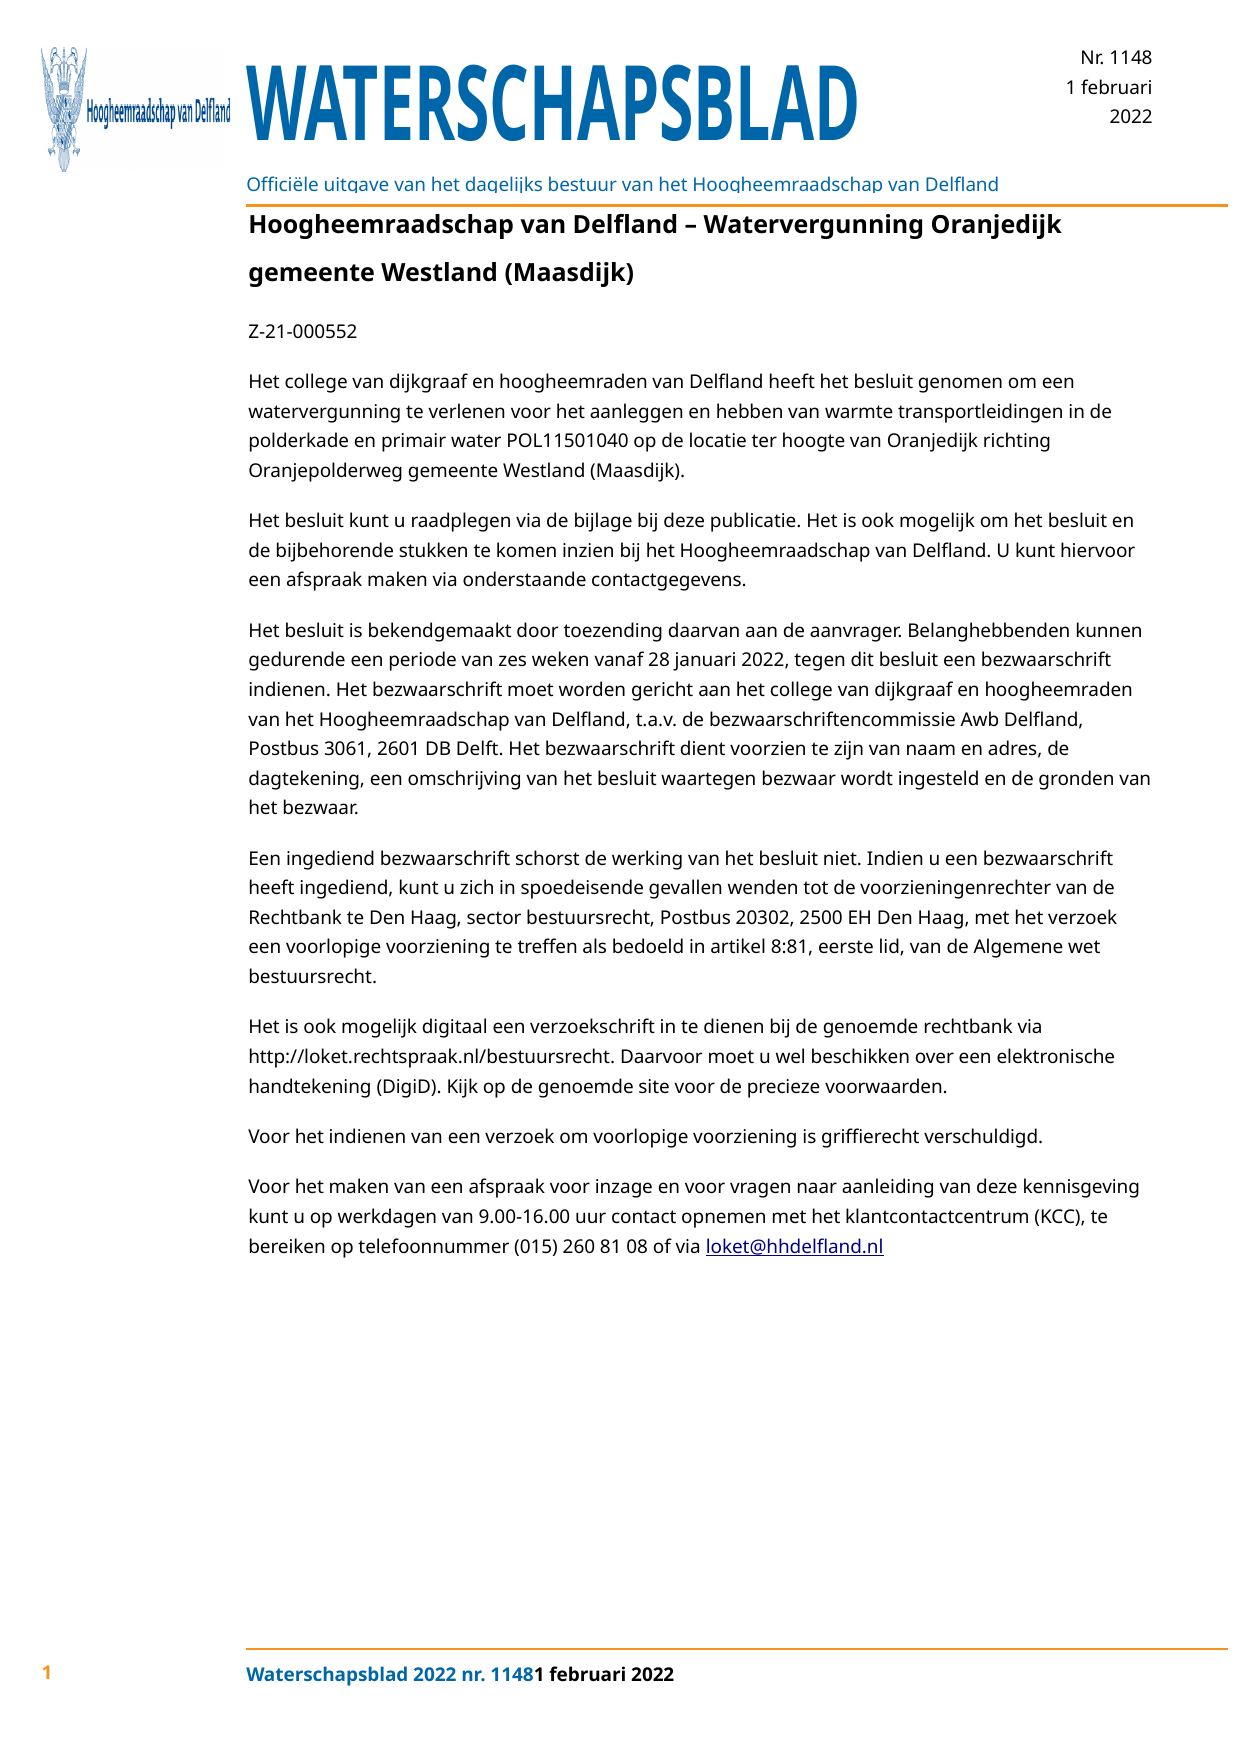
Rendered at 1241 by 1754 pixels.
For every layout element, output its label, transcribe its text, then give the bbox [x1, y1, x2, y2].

text Hoogheemraadschap van Delfland – Watervergunning Oranjedijk gemeente Westland (Maasdijk) [248, 207, 1152, 288]
text Een ingediend bezwaarschrift schorst de werking van het besluit niet. Indien u een bezwaarschrift heeft ingediend, kunt u zich in spoedeisende gevallen wenden tot de voorzieningenrechter van de Rechtbank te Den Haag, sector bestuursrecht, Postbus 20302, 2500 EH Den Haag, met het verzoek een voorlopige voorziening te treffen als bedoeld in artikel 8:81, eerste lid, van de Algemene wet bestuursrecht. [248, 845, 1152, 989]
text Voor het maken van een afspraak voor inzage en voor vragen naar aanleiding van deze kennisgeving kunt u op werkdagen van 9.00-16.00 uur contact opnemen met het klantcontactcentrum (KCC), te bereiken op telefoonnummer (015) 260 81 08 of via loket@hhdelfland.nl [248, 1174, 1152, 1259]
text Het college van dijkgraaf en hoogheemraden van Delfland heeft het besluit genomen om een watervergunning te verlenen voor het aanleggen en hebben van warmte transportleidingen in de polderkade en primair water POL11501040 op de locatie ter hoogte van Oranjedijk richting Oranjepolderweg gemeente Westland (Maasdijk). [248, 368, 1152, 483]
text Z-21-000552 [248, 318, 1152, 344]
text Voor het indienen van een verzoek om voorlopige voorziening is griffierecht verschuldigd. [248, 1123, 1152, 1149]
text Het besluit is bekendgemaakt door toezending daarvan aan de aanvrager. Belanghebbenden kunnen gedurende een periode van zes weken vanaf 28 januari 2022, tegen dit besluit een bezwaarschrift indienen. Het bezwaarschrift moet worden gericht aan het college van dijkgraaf en hoogheemraden van het Hoogheemraadschap van Delfland, t.a.v. de bezwaarschriftencommissie Awb Delfland, Postbus 3061, 2601 DB Delft. Het bezwaarschrift dient voorzien te zijn van naam en adres, de dagtekening, een omschrijving van het besluit waartegen bezwaar wordt ingesteld en de gronden van het bezwaar. [248, 617, 1152, 820]
text Het besluit kunt u raadplegen via de bijlage bij deze publicatie. Het is ook mogelijk om het besluit en de bijbehorende stukken te komen inzien bij het Hoogheemraadschap van Delfland. U kunt hiervoor een afspraak maken via onderstaande contactgegevens. [248, 507, 1152, 592]
text Het is ook mogelijk digitaal een verzoekschrift in te dienen bij de genoemde rechtbank via http://loket.rechtspraak.nl/bestuursrecht. Daarvoor moet u wel beschikken over een elektronische handtekening (DigiD). Kijk op de genoemde site voor de precieze voorwaarden. [248, 1014, 1152, 1099]
picture [41, 47, 231, 172]
